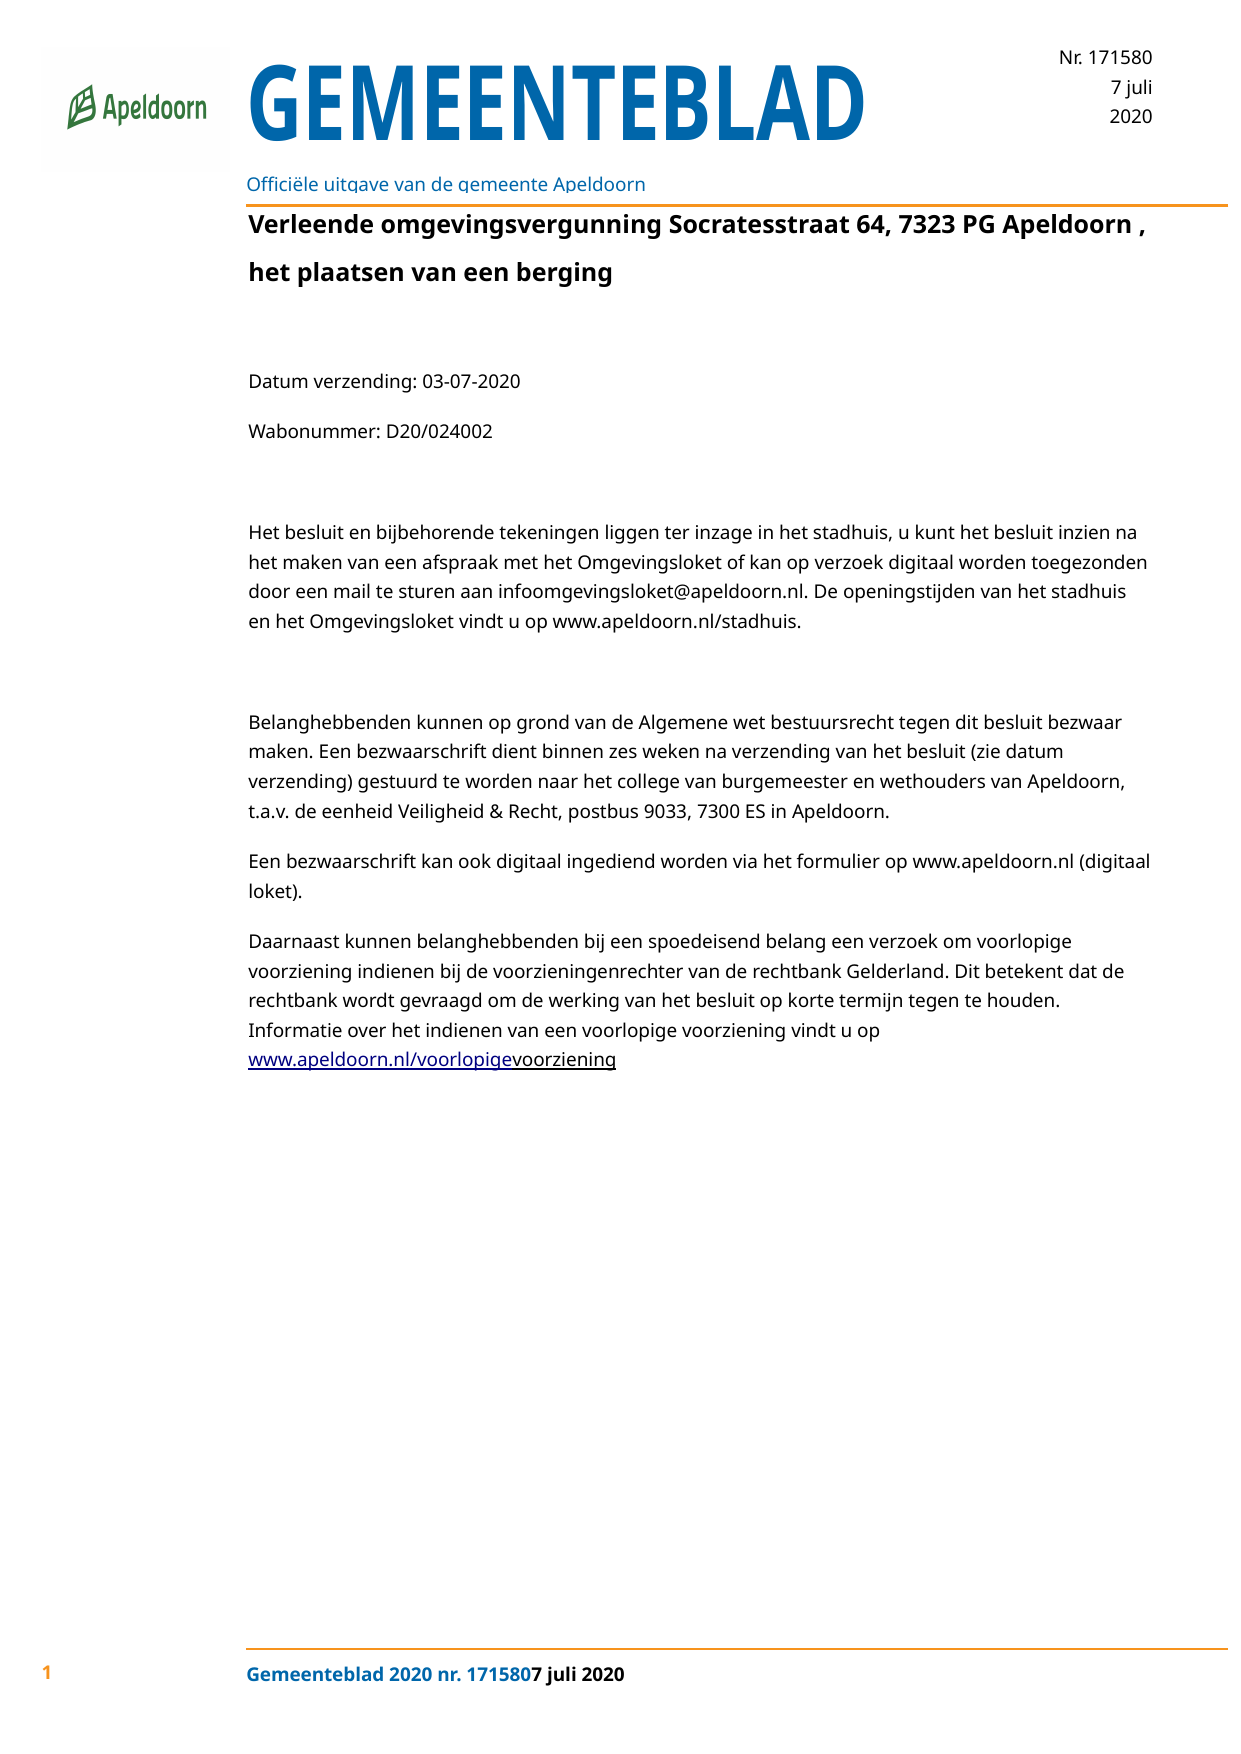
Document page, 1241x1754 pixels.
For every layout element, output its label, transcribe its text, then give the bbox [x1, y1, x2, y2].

text Verleende omgevingsvergunning Socratesstraat 64, 7323 PG Apeldoorn , het plaatsen van een berging [248, 207, 1152, 288]
text Daarnaast kunnen belanghebbenden bij een spoedeisend belang een verzoek om voorlopige voorziening indienen bij de voorzieningenrechter van de rechtbank Gelderland. Dit betekent dat de rechtbank wordt gevraagd om de werking van het besluit op korte termijn tegen te houden. Informatie over het indienen van een voorlopige voorziening vindt u op www.apeldoorn.nl/voorlopigevoorziening [248, 928, 1152, 1072]
picture [41, 47, 231, 172]
text Wabonummer: D20/024002 [248, 419, 1152, 444]
text Belanghebbenden kunnen op grond van de Algemene wet bestuursrecht tegen dit besluit bezwaar maken. Een bezwaarschrift dient binnen zes weken na verzending van het besluit (zie datum verzending) gestuurd te worden naar het college van burgemeester en wethouders van Apeldoorn, t.a.v. de eenheid Veiligheid & Recht, postbus 9033, 7300 ES in Apeldoorn. [248, 709, 1152, 824]
text Datum verzending: 03-07-2020 [248, 368, 1152, 394]
text Het besluit en bijbehorende tekeningen liggen ter inzage in het stadhuis, u kunt het besluit inzien na het maken van een afspraak met het Omgevingsloket of kan op verzoek digitaal worden toegezonden door een mail te sturen aan infoomgevingsloket@apeldoorn.nl. De openingstijden van het stadhuis en het Omgevingsloket vindt u op www.apeldoorn.nl/stadhuis. [248, 519, 1152, 634]
text Een bezwaarschrift kan ook digitaal ingediend worden via het formulier op www.apeldoorn.nl (digitaal loket). [248, 848, 1152, 904]
